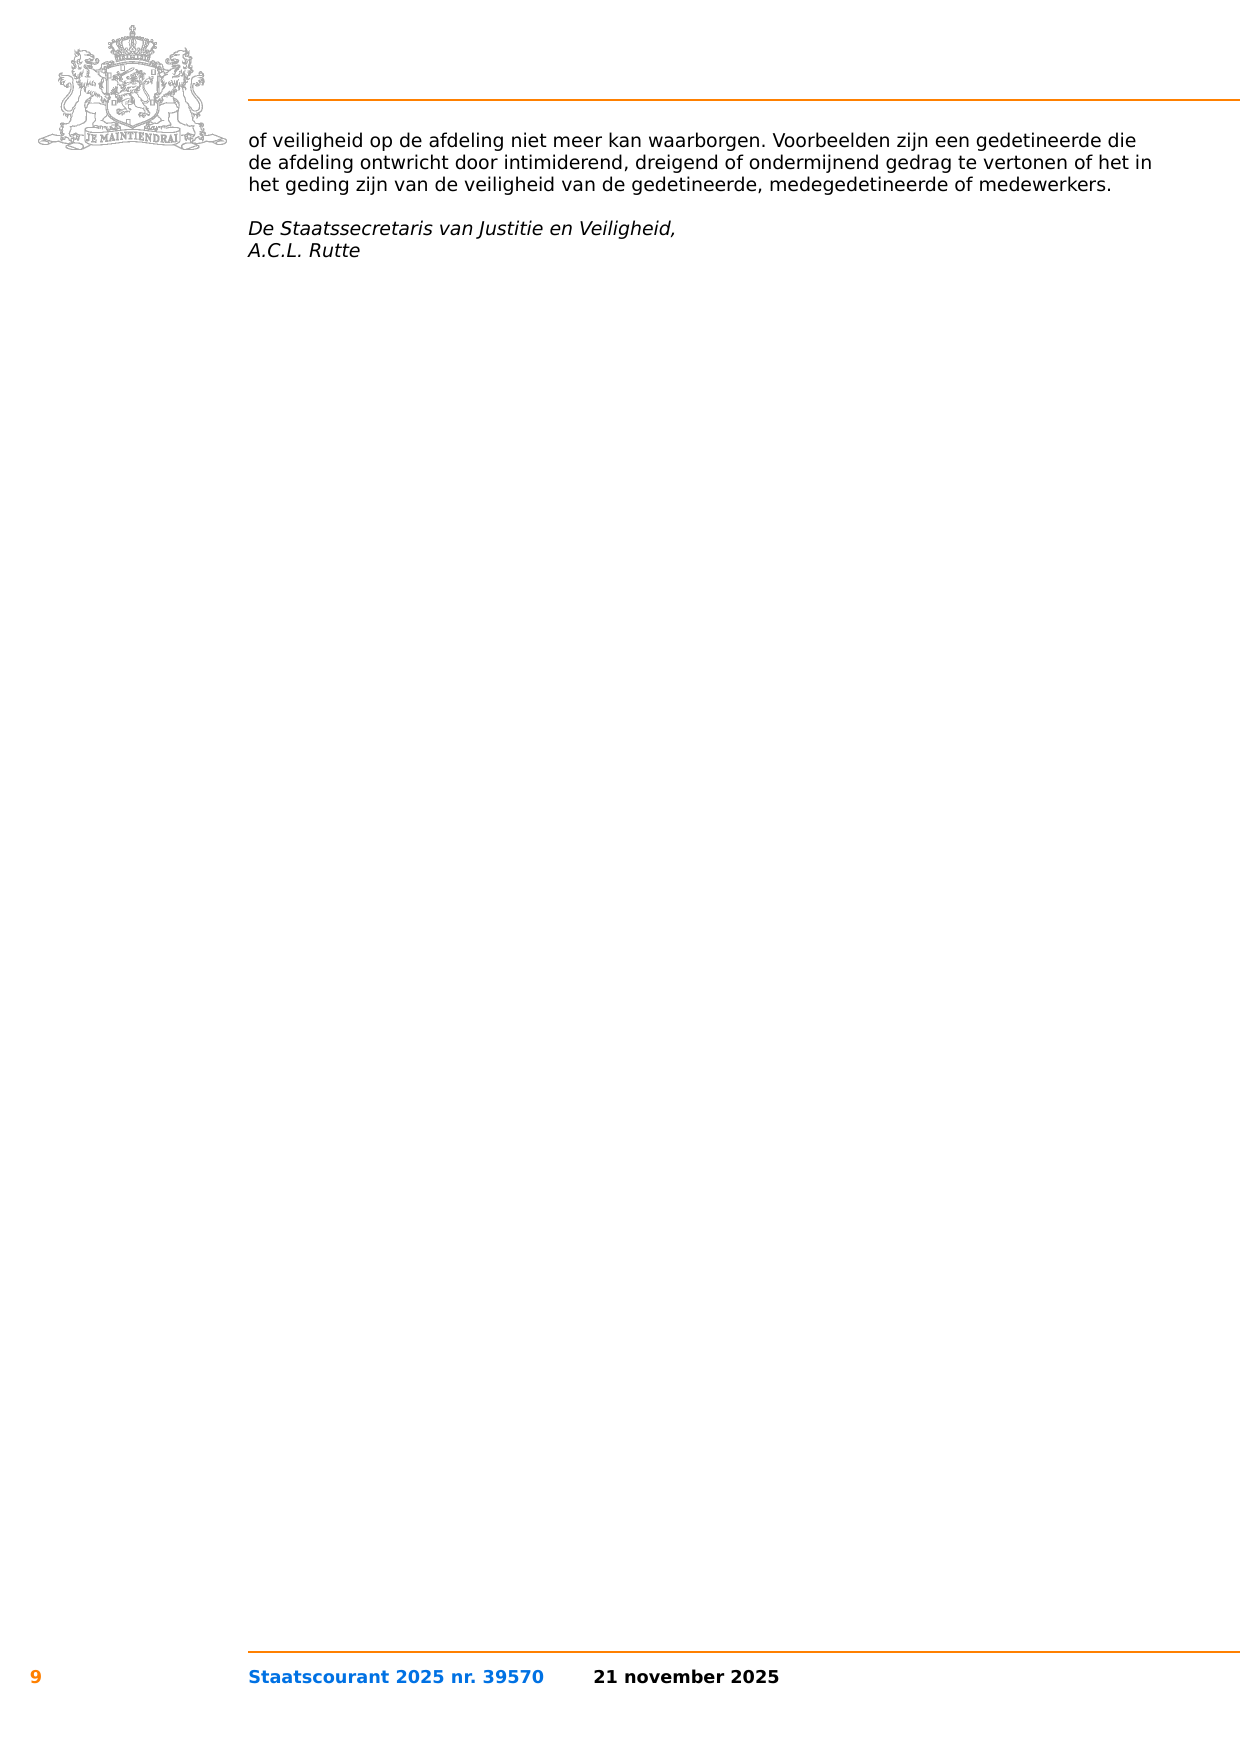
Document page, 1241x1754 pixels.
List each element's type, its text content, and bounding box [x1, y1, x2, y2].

text De Staatssecretaris van Justitie en Veiligheid, A.C.L. Rutte [248, 218, 1163, 262]
picture [38, 25, 227, 150]
text of veiligheid op de afdeling niet meer kan waarborgen. Voorbeelden zijn een gedetineerde die de afdeling ontwricht door intimiderend, dreigend of ondermijnend gedrag te vertonen of het in het geding zijn van de veiligheid van de gedetineerde, medegedetineerde of medewerkers. [248, 130, 1163, 196]
